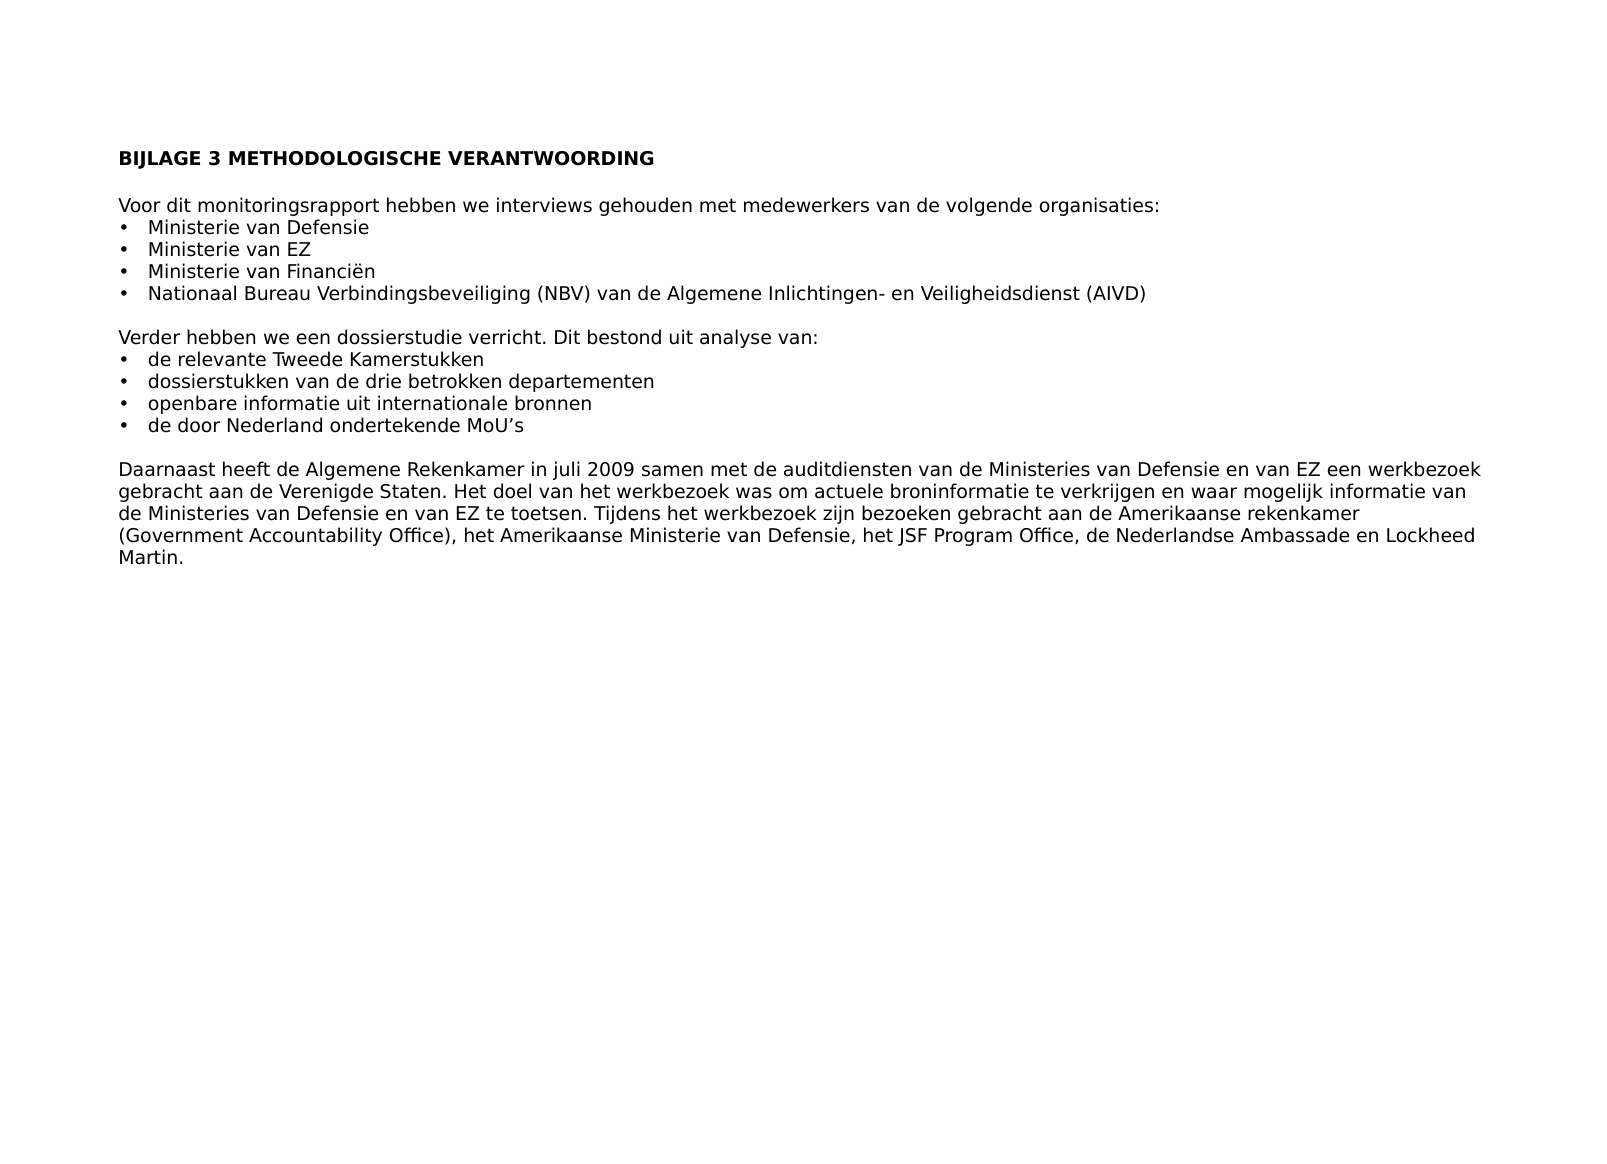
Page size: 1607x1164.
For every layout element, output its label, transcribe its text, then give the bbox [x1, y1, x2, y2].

text • de relevante Tweede Kamerstukken [118, 349, 1488, 371]
text • openbare informatie uit internationale bronnen [118, 393, 1488, 415]
text Daarnaast heeft de Algemene Rekenkamer in juli 2009 samen met de auditdiensten van de Ministeries van Defensie en van EZ een werkbezoek gebracht aan de Verenigde Staten. Het doel van het werkbezoek was om actuele broninformatie te verkrijgen en waar mogelijk informatie van de Ministeries van Defensie en van EZ te toetsen. Tijdens het werkbezoek zijn bezoeken gebracht aan de Amerikaanse rekenkamer (Government Accountability Office), het Amerikaanse Ministerie van Defensie, het JSF Program Office, de Nederlandse Ambassade en Lockheed Martin. [118, 459, 1488, 569]
text • Nationaal Bureau Verbindingsbeveiliging (NBV) van de Algemene Inlichtingen- en Veiligheidsdienst (AIVD) [118, 283, 1488, 305]
text • dossierstukken van de drie betrokken departementen [118, 371, 1488, 393]
text • Ministerie van Financiën [118, 261, 1488, 283]
text • Ministerie van Defensie [118, 217, 1488, 239]
text • de door Nederland ondertekende MoU’s [118, 415, 1488, 437]
text • Ministerie van EZ [118, 239, 1488, 261]
text Verder hebben we een dossierstudie verricht. Dit bestond uit analyse van: [118, 327, 1488, 349]
text Voor dit monitoringsrapport hebben we interviews gehouden met medewerkers van de volgende organisaties: [118, 195, 1488, 217]
subtitle BIJLAGE 3 METHODOLOGISCHE VERANTWOORDING [118, 148, 1488, 170]
